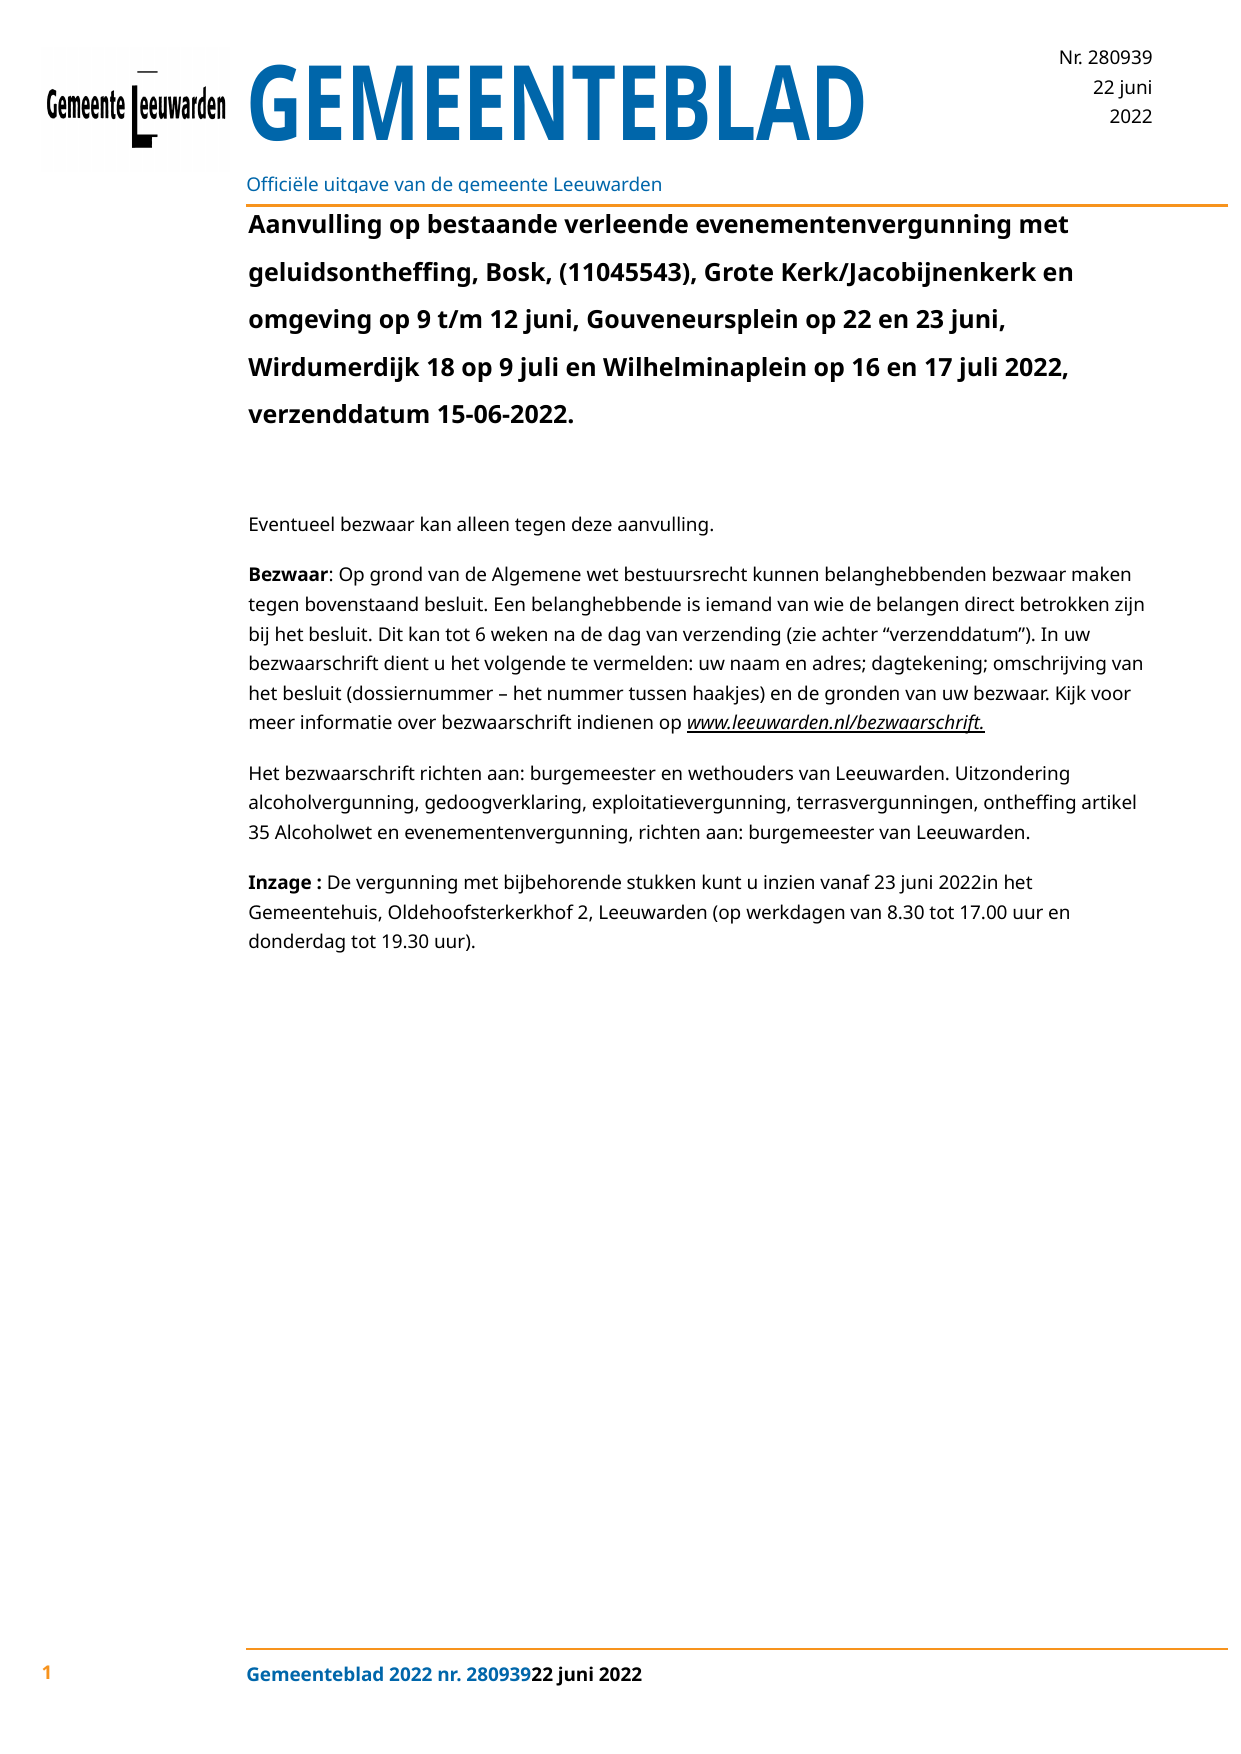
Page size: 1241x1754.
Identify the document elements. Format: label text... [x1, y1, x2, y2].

text Bezwaar: Op grond van de Algemene wet bestuursrecht kunnen belanghebbenden bezwaar maken tegen bovenstaand besluit. Een belanghebbende is iemand van wie de belangen direct betrokken zijn bij het besluit. Dit kan tot 6 weken na de dag van verzending (zie achter “verzenddatum”). In uw bezwaarschrift dient u het volgende te vermelden: uw naam en adres; dagtekening; omschrijving van het besluit (dossiernummer – het nummer tussen haakjes) en de gronden van uw bezwaar. Kijk voor meer informatie over bezwaarschrift indienen op www.leeuwarden.nl/bezwaarschrift. [248, 562, 1152, 735]
text Inzage : De vergunning met bijbehorende stukken kunt u inzien vanaf 23 juni 2022in het Gemeentehuis, Oldehoofsterkerkhof 2, Leeuwarden (op werkdagen van 8.30 tot 17.00 uur en donderdag tot 19.30 uur). [248, 869, 1152, 954]
text Aanvulling op bestaande verleende evenementenvergunning met geluidsontheffing, Bosk, (11045543), Grote Kerk/Jacobijnenkerk en omgeving op 9 t/m 12 juni, Gouveneursplein op 22 en 23 juni, Wirdumerdijk 18 op 9 juli en Wilhelminaplein op 16 en 17 juli 2022, verzenddatum 15-06-2022. [248, 207, 1152, 431]
text Eventueel bezwaar kan alleen tegen deze aanvulling. [248, 511, 1152, 537]
picture [41, 47, 231, 172]
text Het bezwaarschrift richten aan: burgemeester en wethouders van Leeuwarden. Uitzondering alcoholvergunning, gedoogverklaring, exploitatievergunning, terrasvergunningen, ontheffing artikel 35 Alcoholwet en evenementenvergunning, richten aan: burgemeester van Leeuwarden. [248, 760, 1152, 845]
